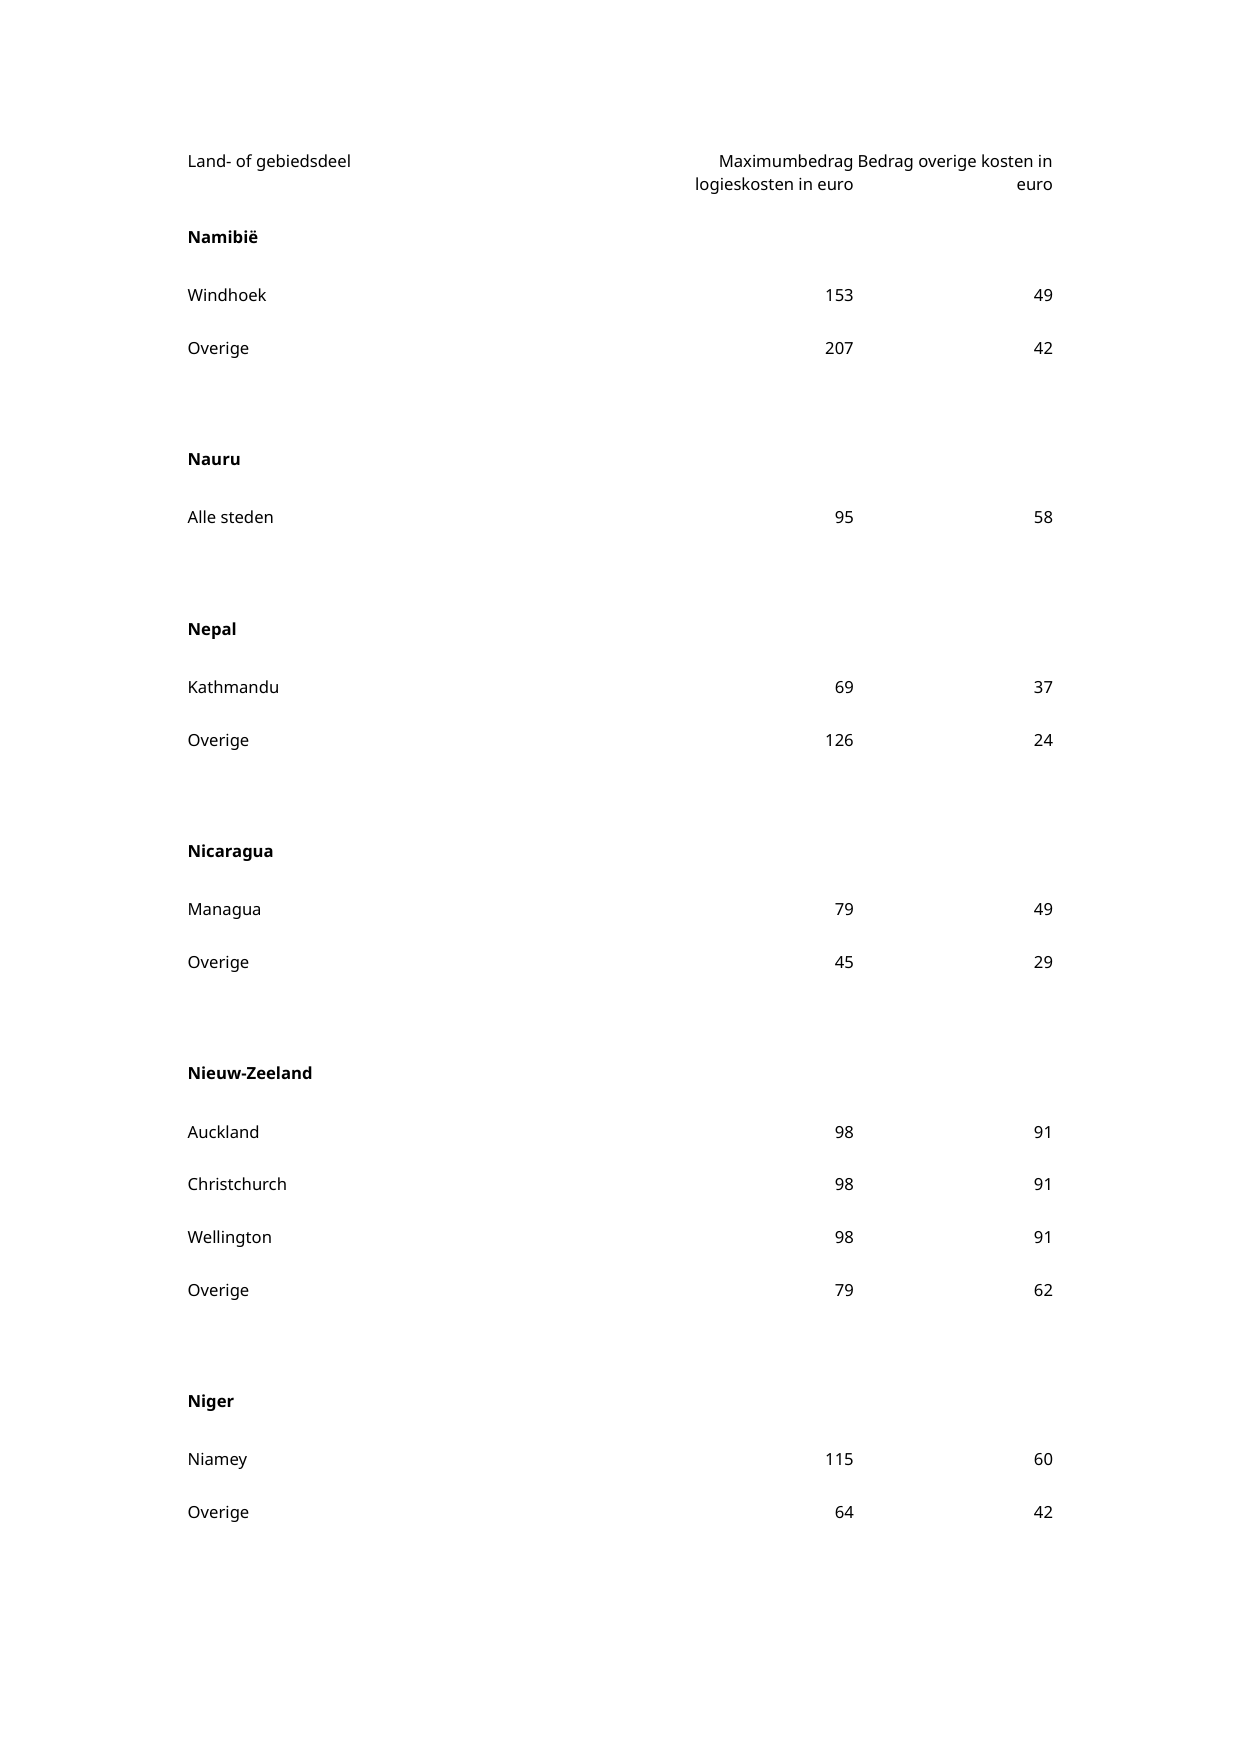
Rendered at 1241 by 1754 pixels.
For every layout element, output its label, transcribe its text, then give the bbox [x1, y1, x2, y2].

table_cell 42 [854, 1501, 1053, 1553]
table_cell [854, 617, 1053, 676]
table_cell Niamey [188, 1448, 620, 1501]
table_cell Windhoek [188, 284, 620, 337]
table_cell [854, 1390, 1053, 1448]
table_cell [620, 448, 853, 506]
table_cell Overige [188, 337, 620, 389]
table_cell Nepal [188, 617, 620, 676]
table_cell 69 [620, 676, 853, 728]
table_cell Overige [188, 1501, 620, 1553]
table_cell [188, 1331, 620, 1389]
table_cell [188, 1004, 620, 1062]
table_cell Nicaragua [188, 840, 620, 898]
table_cell 24 [854, 729, 1053, 781]
table_cell Alle steden [188, 506, 620, 559]
table_cell 64 [620, 1501, 853, 1553]
table_header Land- of gebiedsdeel [188, 150, 620, 225]
table_cell Niger [188, 1390, 620, 1448]
table_cell Kathmandu [188, 676, 620, 728]
table_cell [854, 1331, 1053, 1389]
table_cell 49 [854, 898, 1053, 951]
table_header Maximumbedrag logieskosten in euro [620, 150, 853, 225]
table_cell 58 [854, 506, 1053, 559]
table_cell 29 [854, 951, 1053, 1003]
table_cell [854, 448, 1053, 506]
table_cell 91 [854, 1120, 1053, 1173]
table_cell [854, 1004, 1053, 1062]
table_cell 45 [620, 951, 853, 1003]
table_cell [620, 225, 853, 284]
table_cell Auckland [188, 1120, 620, 1173]
table_cell [854, 559, 1053, 617]
table_cell 79 [620, 1279, 853, 1331]
table_cell Namibië [188, 225, 620, 284]
table_cell [188, 559, 620, 617]
table_cell [620, 1062, 853, 1120]
table_cell [620, 559, 853, 617]
table_cell 95 [620, 506, 853, 559]
table_cell [620, 840, 853, 898]
table_header Bedrag overige kosten in euro [854, 150, 1053, 225]
table_cell Overige [188, 729, 620, 781]
table_cell [620, 1331, 853, 1389]
table_cell 37 [854, 676, 1053, 728]
table_cell 207 [620, 337, 853, 389]
table_cell 42 [854, 337, 1053, 389]
table_cell 153 [620, 284, 853, 337]
table_cell [854, 840, 1053, 898]
table_cell Managua [188, 898, 620, 951]
table_cell Nauru [188, 448, 620, 506]
table_cell [620, 1004, 853, 1062]
table_cell [620, 781, 853, 839]
table_cell [854, 225, 1053, 284]
table_cell Nieuw-Zeeland [188, 1062, 620, 1120]
table_cell [620, 389, 853, 448]
table_cell 98 [620, 1173, 853, 1226]
table_cell Christchurch [188, 1173, 620, 1226]
table_cell 126 [620, 729, 853, 781]
table_cell Wellington [188, 1226, 620, 1278]
table_cell 91 [854, 1226, 1053, 1278]
table_cell Overige [188, 951, 620, 1003]
table_cell 115 [620, 1448, 853, 1501]
table_cell 60 [854, 1448, 1053, 1501]
table_cell [854, 1062, 1053, 1120]
table_cell [620, 617, 853, 676]
table_cell 91 [854, 1173, 1053, 1226]
table_cell [188, 781, 620, 839]
table_cell [854, 781, 1053, 839]
table_cell 49 [854, 284, 1053, 337]
table_cell 79 [620, 898, 853, 951]
table_cell 62 [854, 1279, 1053, 1331]
table_cell [188, 389, 620, 448]
table_cell 98 [620, 1226, 853, 1278]
table_cell [620, 1390, 853, 1448]
table_cell 98 [620, 1120, 853, 1173]
table_cell Overige [188, 1279, 620, 1331]
table_cell [854, 389, 1053, 448]
